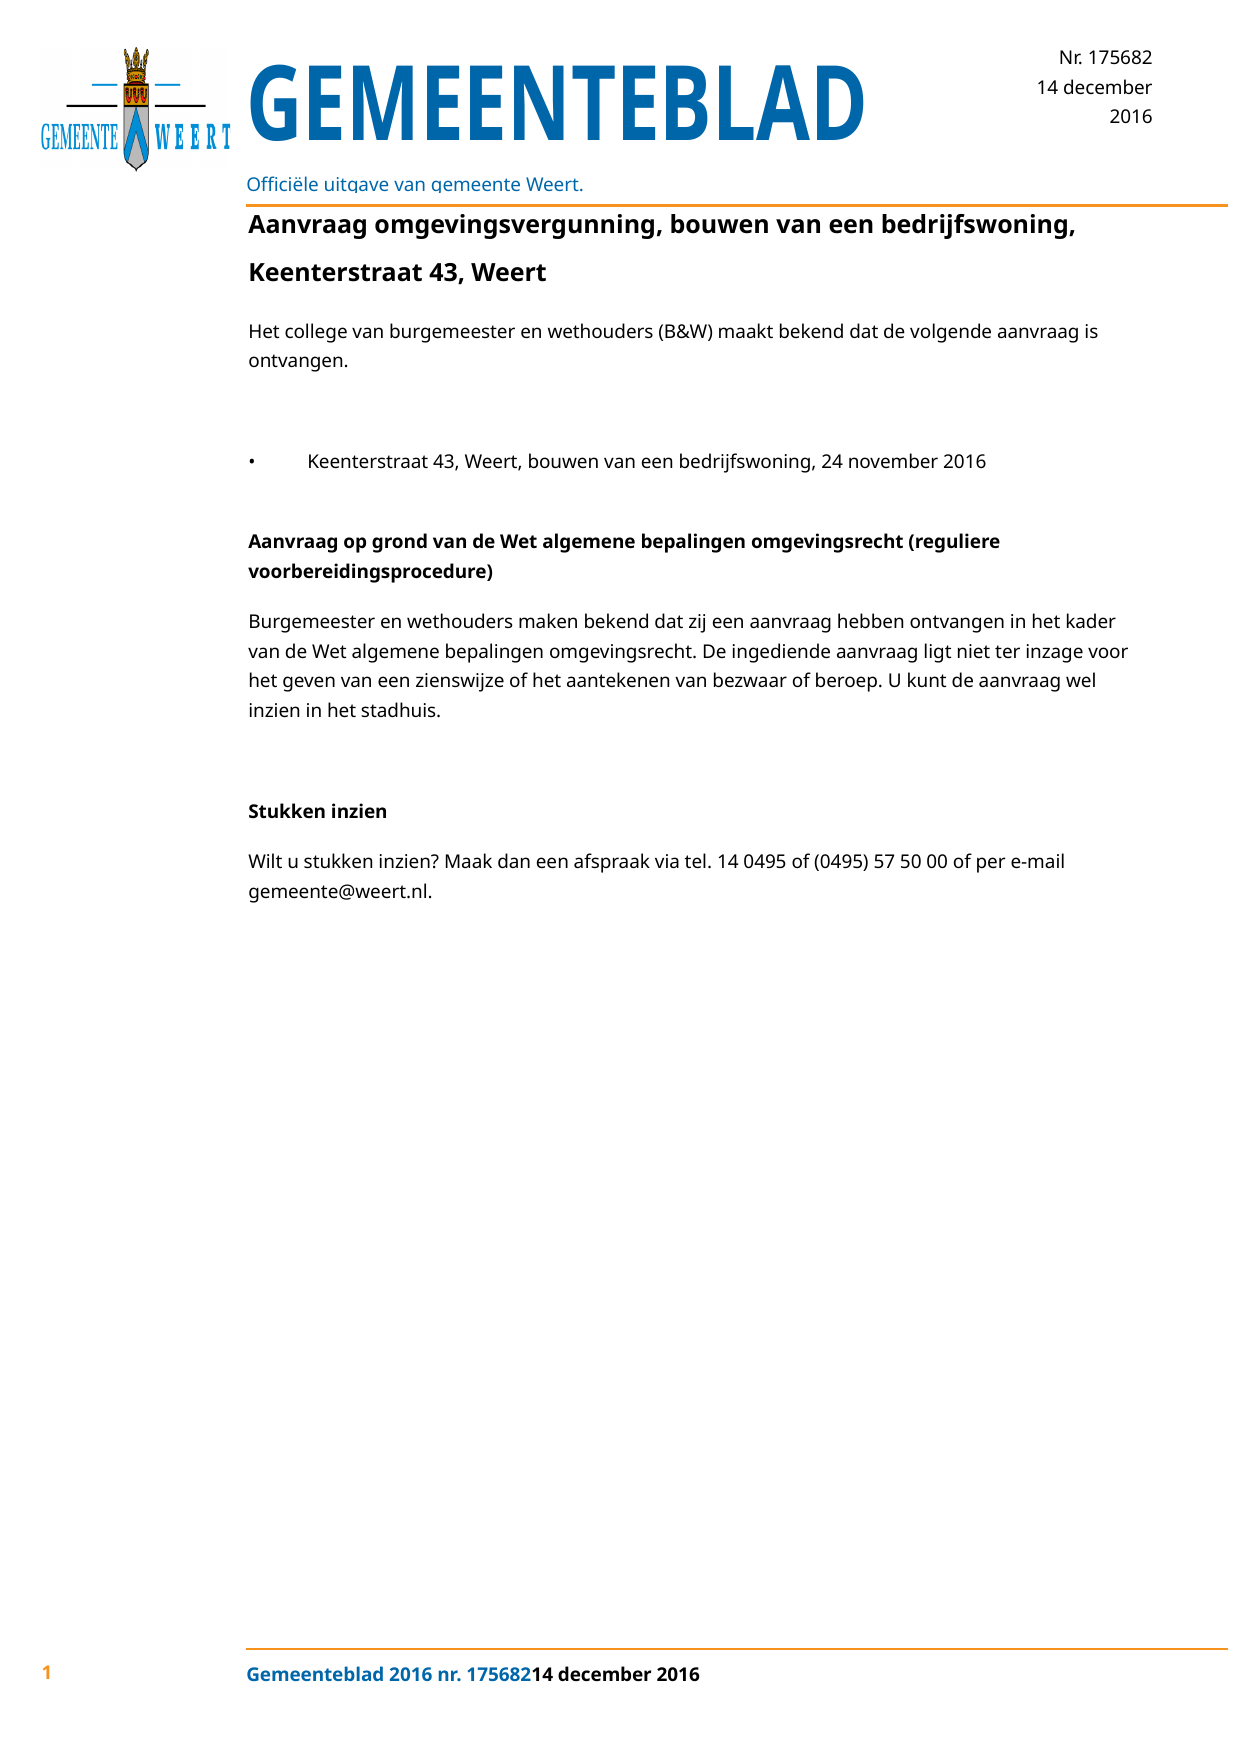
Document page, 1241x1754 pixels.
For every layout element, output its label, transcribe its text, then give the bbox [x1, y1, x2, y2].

text Aanvraag op grond van de Wet algemene bepalingen omgevingsrecht (reguliere voorbereidingsprocedure) [248, 528, 1152, 584]
text Stukken inzien [248, 798, 1152, 824]
text Aanvraag omgevingsvergunning, bouwen van een bedrijfswoning, Keenterstraat 43, Weert [248, 207, 1152, 288]
text Het college van burgemeester en wethouders (B&W) maakt bekend dat de volgende aanvraag is ontvangen. [248, 318, 1152, 373]
text Burgemeester en wethouders maken bekend dat zij een aanvraag hebben ontvangen in het kader van de Wet algemene bepalingen omgevingsrecht. De ingediende aanvraag ligt niet ter inzage voor het geven van een zienswijze of het aantekenen van bezwaar of beroep. U kunt de aanvraag wel inzien in het stadhuis. [248, 608, 1152, 723]
text Wilt u stukken inzien? Maak dan een afspraak via tel. 14 0495 of (0495) 57 50 00 of per e-mail gemeente@weert.nl. [248, 848, 1152, 904]
list Keenterstraat 43, Weert, bouwen van een bedrijfswoning, 24 november 2016 [248, 448, 1152, 474]
picture [41, 47, 231, 172]
